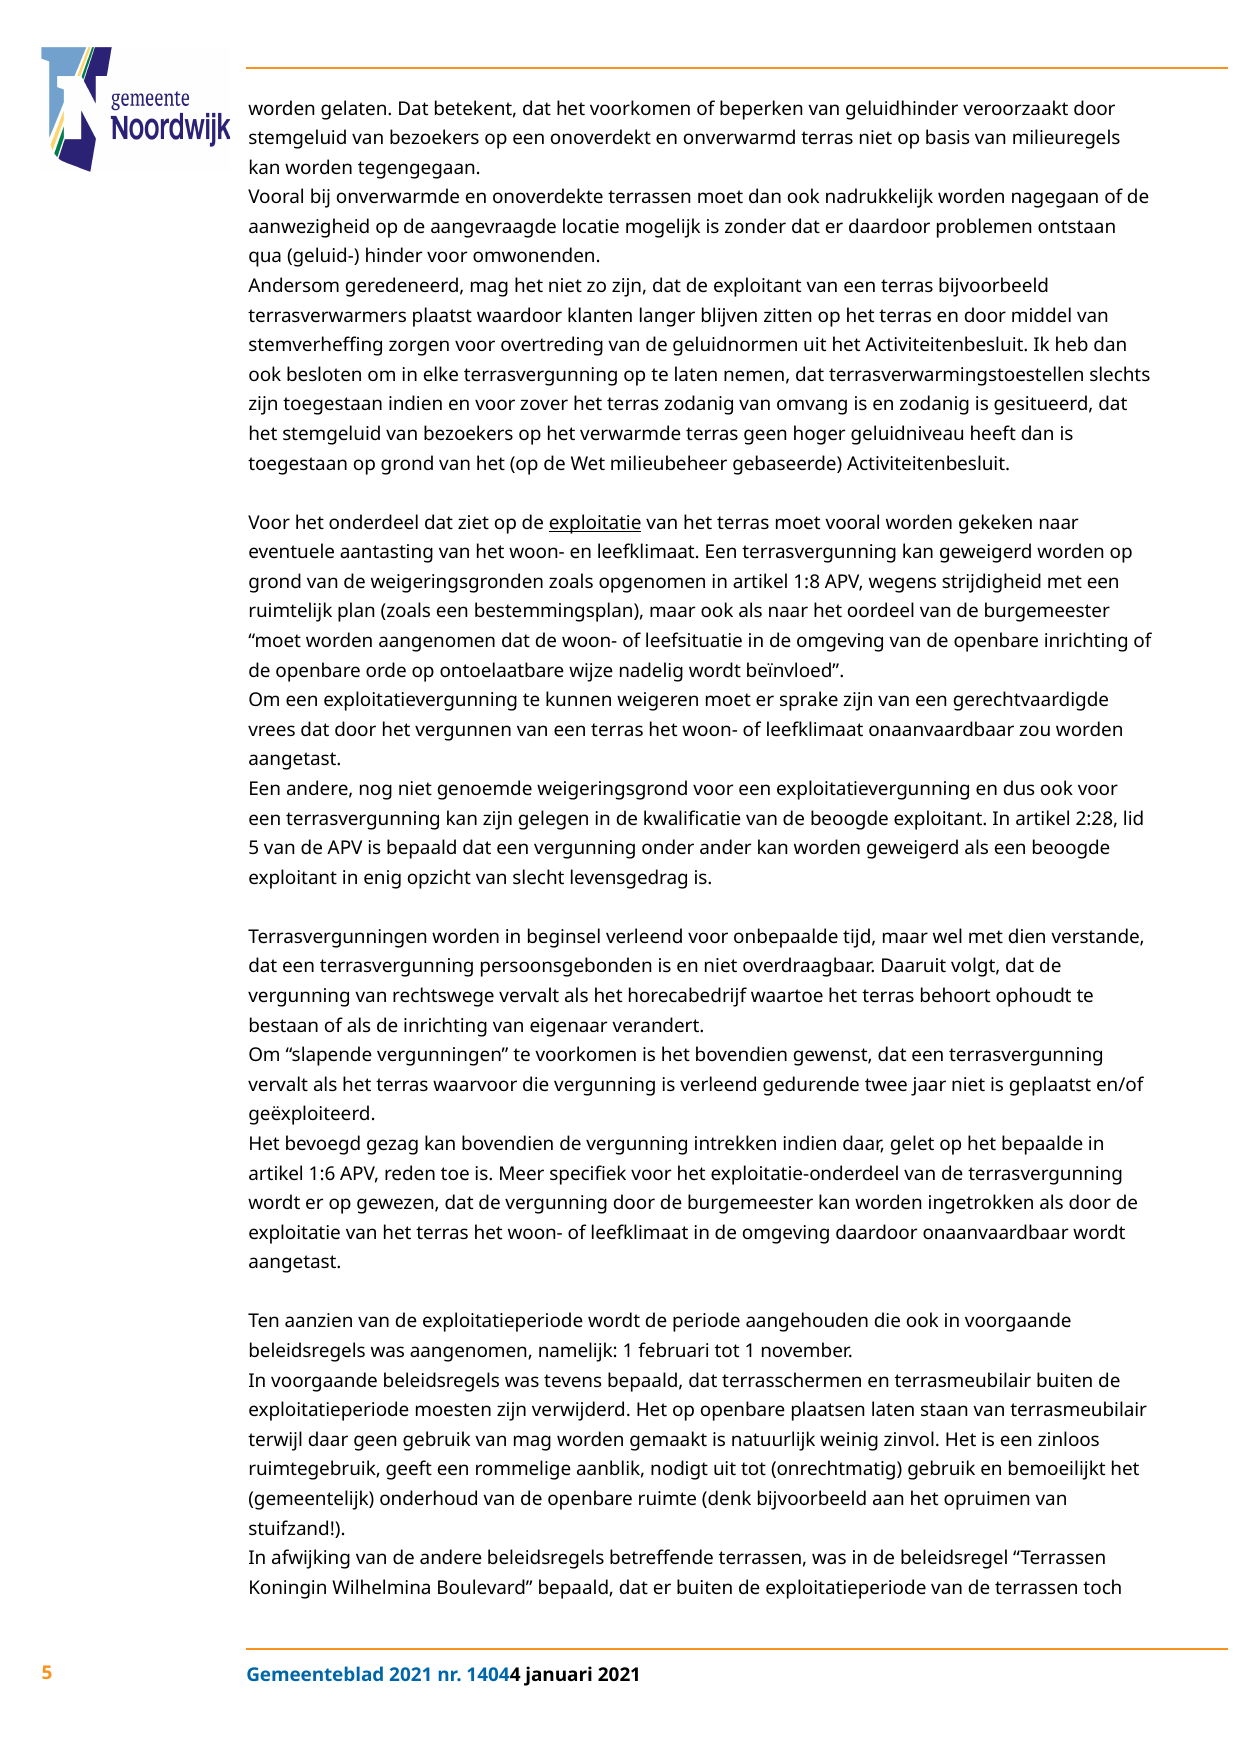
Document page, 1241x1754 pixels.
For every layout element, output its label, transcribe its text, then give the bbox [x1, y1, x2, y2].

text worden gelaten. Dat betekent, dat het voorkomen of beperken van geluidhinder veroorzaakt door stemgeluid van bezoekers op een onoverdekt en onverwarmd terras niet op basis van milieuregels kan worden tegengegaan. [248, 95, 1152, 180]
text In afwijking van de andere beleidsregels betreffende terrassen, was in de beleidsregel “Terrassen Koningin Wilhelmina Boulevard” bepaald, dat er buiten de exploitatieperiode van de terrassen toch [248, 1544, 1152, 1600]
text In voorgaande beleidsregels was tevens bepaald, dat terrasschermen en terrasmeubilair buiten de exploitatieperiode moesten zijn verwijderd. Het op openbare plaatsen laten staan van terrasmeubilair terwijl daar geen gebruik van mag worden gemaakt is natuurlijk weinig zinvol. Het is een zinloos ruimtegebruik, geeft een rommelige aanblik, nodigt uit tot (onrechtmatig) gebruik en bemoeilijkt het (gemeentelijk) onderhoud van de openbare ruimte (denk bijvoorbeeld aan het opruimen van stuifzand!). [248, 1367, 1152, 1541]
text Vooral bij onverwarmde en onoverdekte terrassen moet dan ook nadrukkelijk worden nagegaan of de aanwezigheid op de aangevraagde locatie mogelijk is zonder dat er daardoor problemen ontstaan qua (geluid-) hinder voor omwonenden. [248, 183, 1152, 268]
picture [41, 47, 231, 172]
text Om “slapende vergunningen” te voorkomen is het bovendien gewenst, dat een terrasvergunning vervalt als het terras waarvoor die vergunning is verleend gedurende twee jaar niet is geplaatst en/of geëxploiteerd. [248, 1041, 1152, 1126]
text Een andere, nog niet genoemde weigeringsgrond voor een exploitatievergunning en dus ook voor een terrasvergunning kan zijn gelegen in de kwalificatie van de beoogde exploitant. In artikel 2:28, lid 5 van de APV is bepaald dat een vergunning onder ander kan worden geweigerd als een beoogde exploitant in enig opzicht van slecht levensgedrag is. [248, 775, 1152, 890]
text Het bevoegd gezag kan bovendien de vergunning intrekken indien daar, gelet op het bepaalde in artikel 1:6 APV, reden toe is. Meer specifiek voor het exploitatie-onderdeel van de terrasvergunning wordt er op gewezen, dat de vergunning door de burgemeester kan worden ingetrokken als door de exploitatie van het terras het woon- of leefklimaat in de omgeving daardoor onaanvaardbaar wordt aangetast. [248, 1130, 1152, 1274]
text Terrasvergunningen worden in beginsel verleend voor onbepaalde tijd, maar wel met dien verstande, dat een terrasvergunning persoonsgebonden is en niet overdraagbaar. Daaruit volgt, dat de vergunning van rechtswege vervalt als het horecabedrijf waartoe het terras behoort ophoudt te bestaan of als de inrichting van eigenaar verandert. [248, 923, 1152, 1038]
text Andersom geredeneerd, mag het niet zo zijn, dat de exploitant van een terras bijvoorbeeld terrasverwarmers plaatst waardoor klanten langer blijven zitten op het terras en door middel van stemverheffing zorgen voor overtreding van de geluidnormen uit het Activiteitenbesluit. Ik heb dan ook besloten om in elke terrasvergunning op te laten nemen, dat terrasverwarmingstoestellen slechts zijn toegestaan indien en voor zover het terras zodanig van omvang is en zodanig is gesitueerd, dat het stemgeluid van bezoekers op het verwarmde terras geen hoger geluidniveau heeft dan is toegestaan op grond van het (op de Wet milieubeheer gebaseerde) Activiteitenbesluit. [248, 272, 1152, 476]
text Voor het onderdeel dat ziet op de exploitatie van het terras moet vooral worden gekeken naar eventuele aantasting van het woon- en leefklimaat. Een terrasvergunning kan geweigerd worden op grond van de weigeringsgronden zoals opgenomen in artikel 1:8 APV, wegens strijdigheid met een ruimtelijk plan (zoals een bestemmingsplan), maar ook als naar het oordeel van de burgemeester “moet worden aangenomen dat de woon- of leefsituatie in de omgeving van de openbare inrichting of de openbare orde op ontoelaatbare wijze nadelig wordt beïnvloed”. [248, 509, 1152, 683]
text Ten aanzien van de exploitatieperiode wordt de periode aangehouden die ook in voorgaande beleidsregels was aangenomen, namelijk: 1 februari tot 1 november. [248, 1308, 1152, 1363]
text Om een exploitatievergunning te kunnen weigeren moet er sprake zijn van een gerechtvaardigde vrees dat door het vergunnen van een terras het woon- of leefklimaat onaanvaardbaar zou worden aangetast. [248, 686, 1152, 771]
